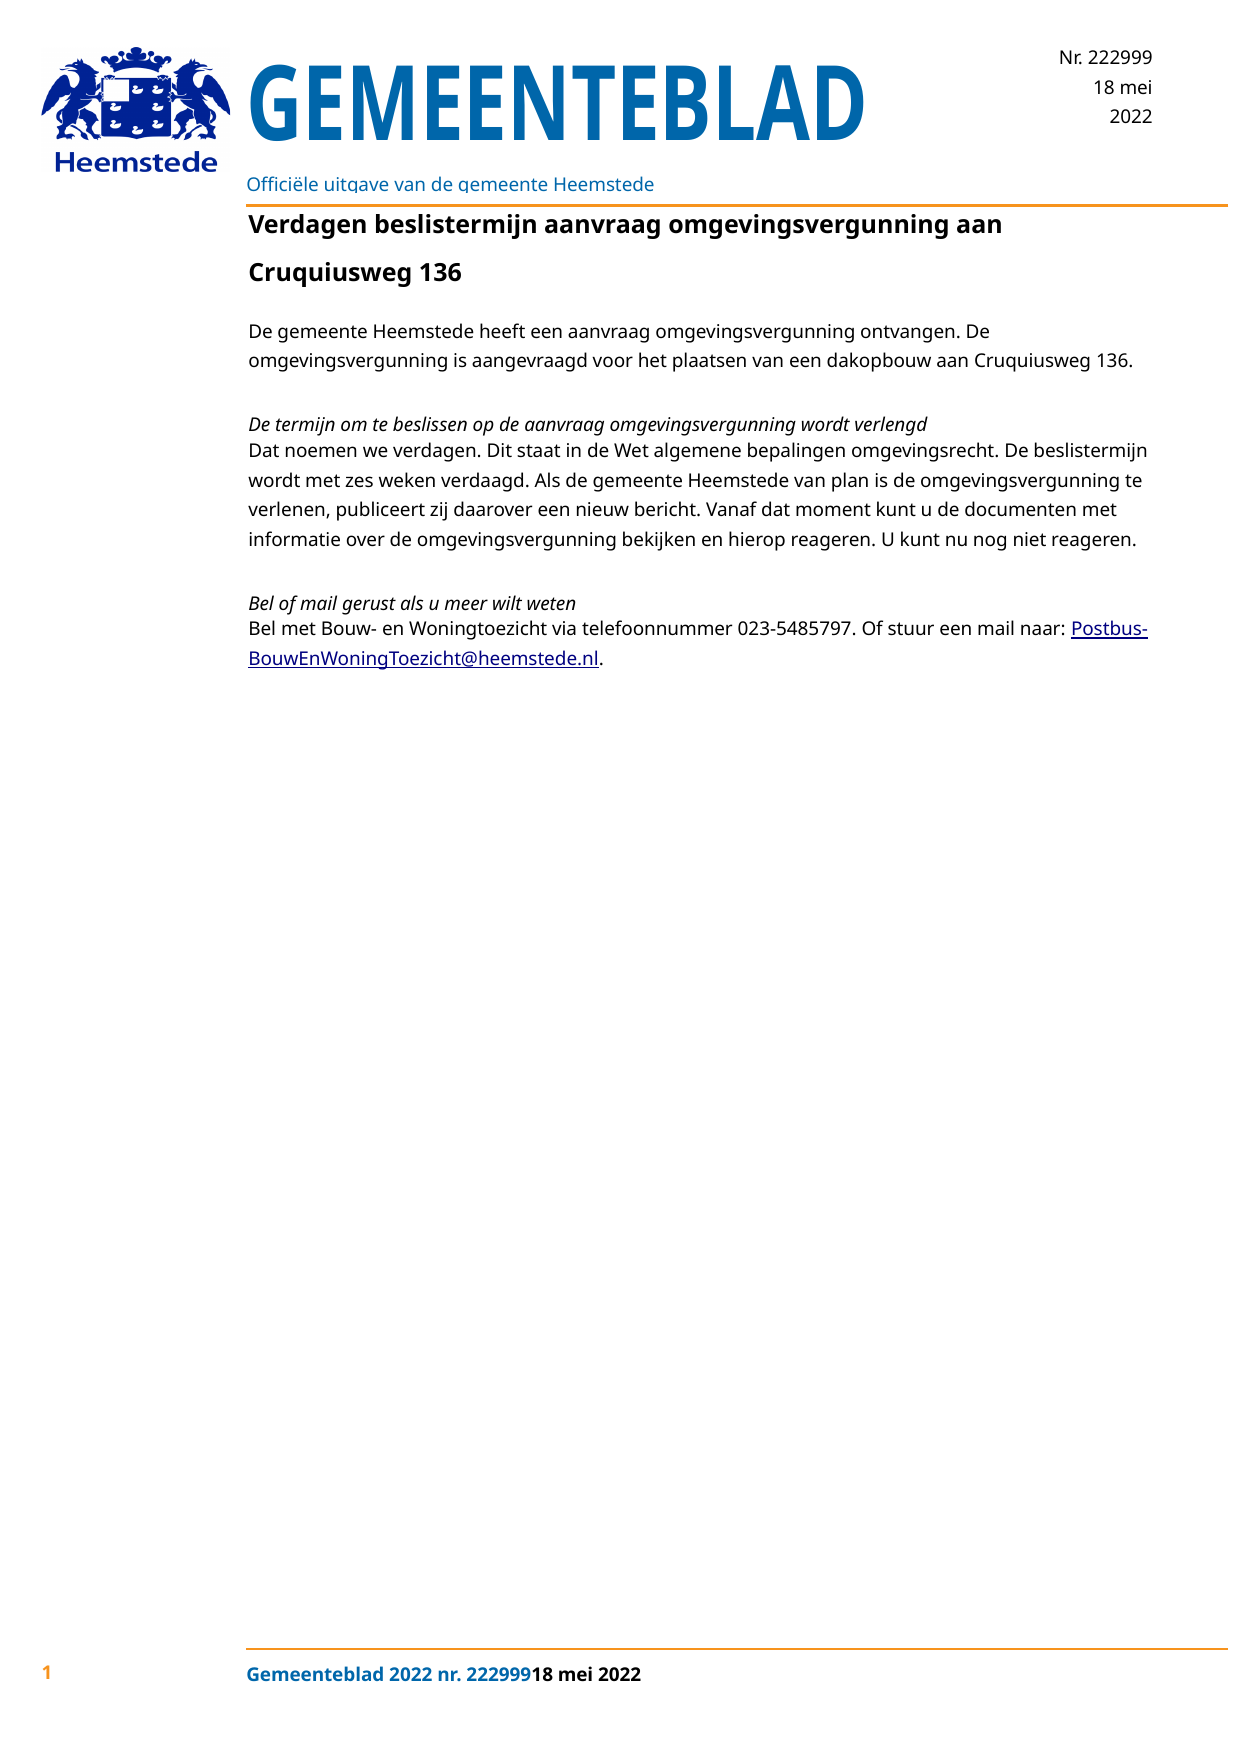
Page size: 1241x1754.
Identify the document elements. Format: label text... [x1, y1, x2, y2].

text Dat noemen we verdagen. Dit staat in de Wet algemene bepalingen omgevingsrecht. De beslistermijn wordt met zes weken verdaagd. Als de gemeente Heemstede van plan is de omgevingsvergunning te verlenen, publiceert zij daarover een nieuw bericht. Vanaf dat moment kunt u de documenten met informatie over de omgevingsvergunning bekijken en hierop reageren. U kunt nu nog niet reageren. [248, 437, 1152, 552]
picture [41, 47, 231, 172]
text De gemeente Heemstede heeft een aanvraag omgevingsvergunning ontvangen. De omgevingsvergunning is aangevraagd voor het plaatsen van een dakopbouw aan Cruquiusweg 136. [248, 318, 1152, 373]
text Bel of mail gerust als u meer wilt weten [248, 590, 1152, 616]
text Verdagen beslistermijn aanvraag omgevingsvergunning aan Cruquiusweg 136 [248, 207, 1152, 288]
text Bel met Bouw- en Woningtoezicht via telefoonnummer 023-5485797. Of stuur een mail naar: Postbus-BouwEnWoningToezicht@heemstede.nl. [248, 616, 1152, 671]
text De termijn om te beslissen op de aanvraag omgevingsvergunning wordt verlengd [248, 411, 1152, 437]
